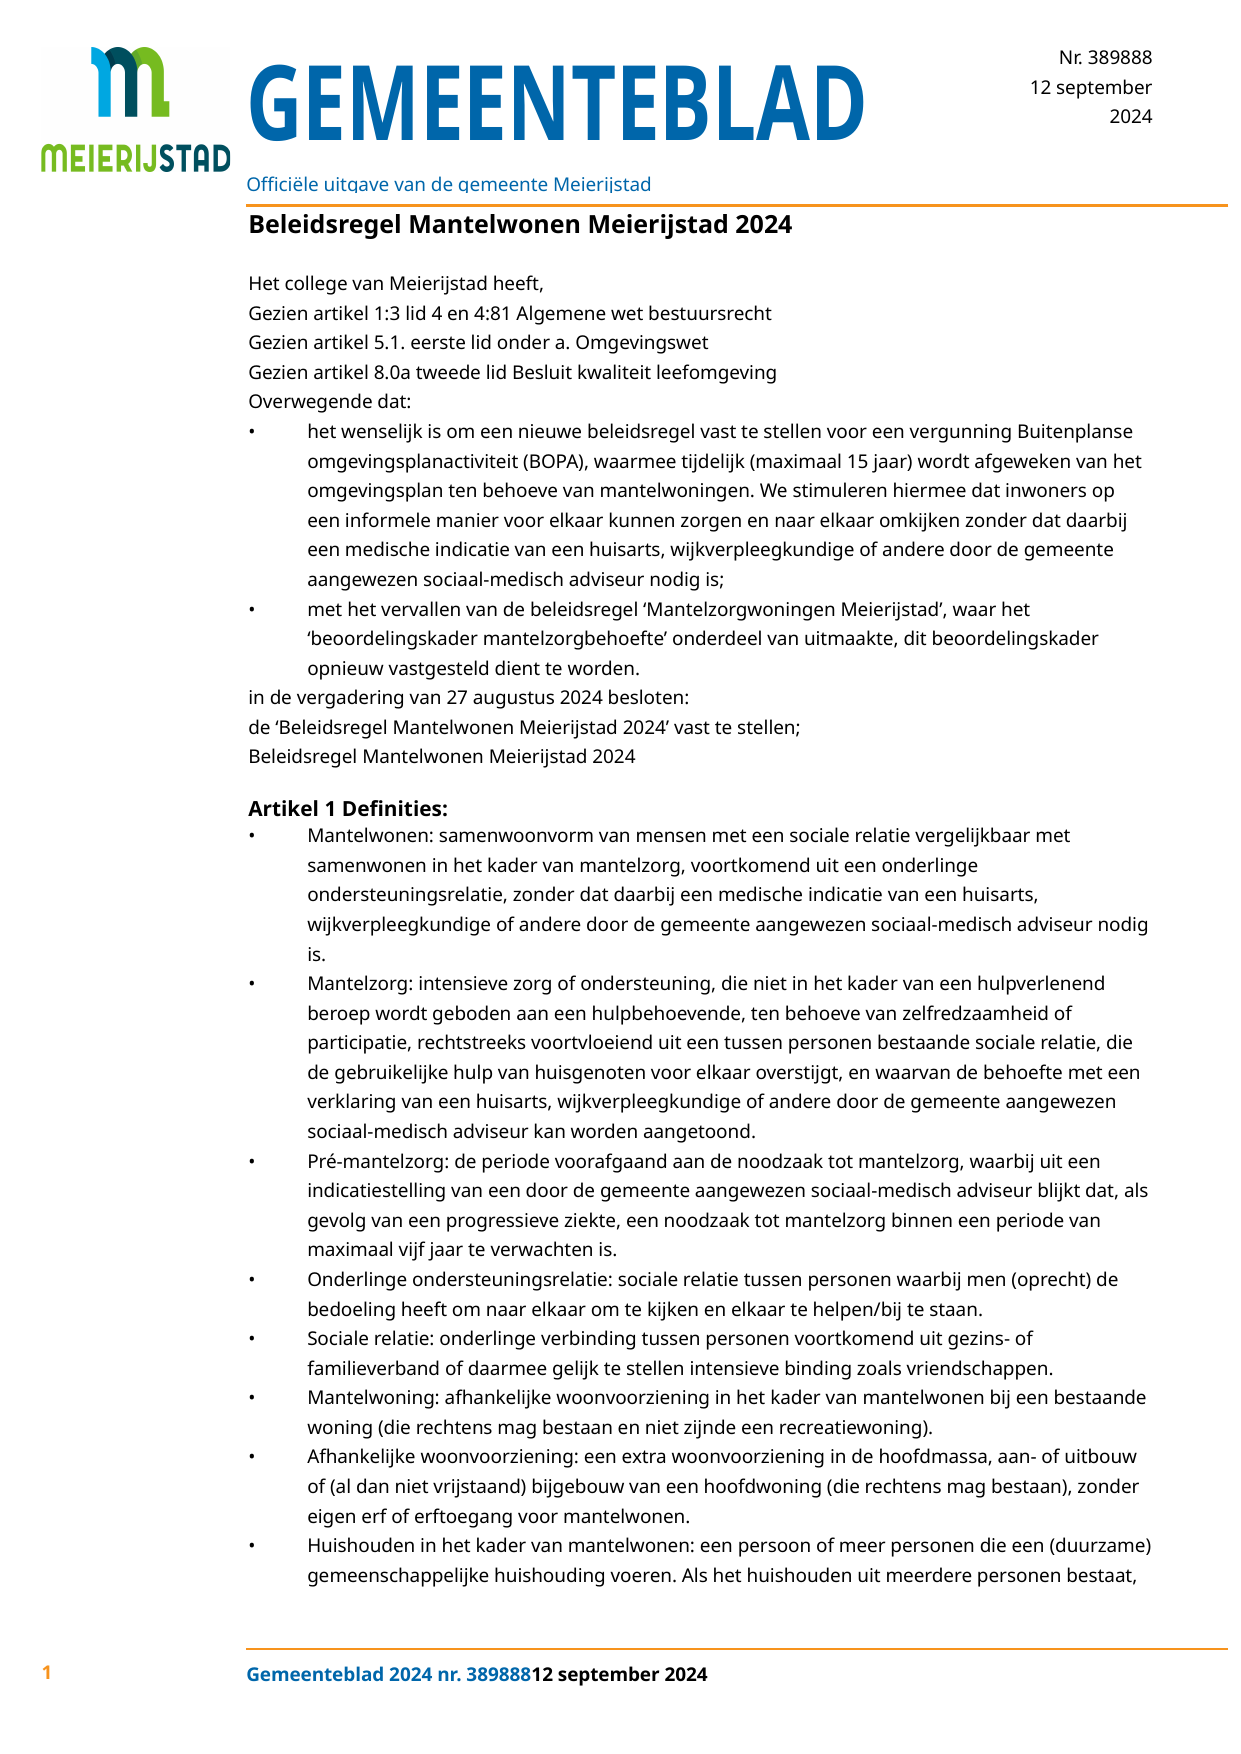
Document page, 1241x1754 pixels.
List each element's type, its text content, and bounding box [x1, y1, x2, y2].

text Overwegende dat: [248, 389, 1152, 414]
list Mantelwonen: samenwoonvorm van mensen met een sociale relatie vergelijkbaar met samenwonen in het kader van mantelzorg, voortkomend uit een onderlinge ondersteuningsrelatie, zonder dat daarbij een medische indicatie van een huisarts, wijkverpleegkundige of andere door de gemeente aangewezen sociaal-medisch adviseur nodig is. [248, 822, 1152, 967]
list Onderlinge ondersteuningsrelatie: sociale relatie tussen personen waarbij men (oprecht) de bedoeling heeft om naar elkaar om te kijken en elkaar te helpen/bij te staan. [248, 1266, 1152, 1322]
text Beleidsregel Mantelwonen Meierijstad 2024 [248, 744, 1152, 769]
list Mantelzorg: intensieve zorg of ondersteuning, die niet in het kader van een hulpverlenend beroep wordt geboden aan een hulpbehoevende, ten behoeve van zelfredzaamheid of participatie, rechtstreeks voortvloeiend uit een tussen personen bestaande sociale relatie, die de gebruikelijke hulp van huisgenoten voor elkaar overstijgt, en waarvan de behoefte met een verklaring van een huisarts, wijkverpleegkundige of andere door de gemeente aangewezen sociaal-medisch adviseur kan worden aangetoond. [248, 970, 1152, 1144]
list Afhankelijke woonvoorziening: een extra woonvoorziening in de hoofdmassa, aan- of uitbouw of (al dan niet vrijstaand) bijgebouw van een hoofdwoning (die rechtens mag bestaan), zonder eigen erf of erftoegang voor mantelwonen. [248, 1444, 1152, 1529]
text de ‘Beleidsregel Mantelwonen Meierijstad 2024’ vast te stellen; [248, 714, 1152, 740]
text Artikel 1 Definities: [248, 794, 1152, 822]
list Pré-mantelzorg: de periode voorafgaand aan de noodzaak tot mantelzorg, waarbij uit een indicatiestelling van een door de gemeente aangewezen sociaal-medisch adviseur blijkt dat, als gevolg van een progressieve ziekte, een noodzaak tot mantelzorg binnen een periode van maximaal vijf jaar te verwachten is. [248, 1148, 1152, 1262]
list Huishouden in het kader van mantelwonen: een persoon of meer personen die een (duurzame) gemeenschappelijke huishouding voeren. Als het huishouden uit meerdere personen bestaat, [248, 1532, 1152, 1588]
list Sociale relatie: onderlinge verbinding tussen personen voortkomend uit gezins- of familieverband of daarmee gelijk te stellen intensieve binding zoals vriendschappen. [248, 1325, 1152, 1381]
text in de vergadering van 27 augustus 2024 besloten: [248, 684, 1152, 710]
list Mantelwoning: afhankelijke woonvoorziening in het kader van mantelwonen bij een bestaande woning (die rechtens mag bestaan en niet zijnde een recreatiewoning). [248, 1384, 1152, 1440]
text Gezien artikel 1:3 lid 4 en 4:81 Algemene wet bestuursrecht [248, 300, 1152, 326]
text Gezien artikel 5.1. eerste lid onder a. Omgevingswet [248, 329, 1152, 355]
picture [41, 47, 231, 172]
text Gezien artikel 8.0a tweede lid Besluit kwaliteit leefomgeving [248, 359, 1152, 385]
text Het college van Meierijstad heeft, [248, 270, 1152, 296]
list met het vervallen van de beleidsregel ‘Mantelzorgwoningen Meierijstad’, waar het ‘beoordelingskader mantelzorgbehoefte’ onderdeel van uitmaakte, dit beoordelingskader opnieuw vastgesteld dient te worden. [248, 596, 1152, 681]
list het wenselijk is om een nieuwe beleidsregel vast te stellen voor een vergunning Buitenplanse omgevingsplanactiviteit (BOPA), waarmee tijdelijk (maximaal 15 jaar) wordt afgeweken van het omgevingsplan ten behoeve van mantelwoningen. We stimuleren hiermee dat inwoners op een informele manier voor elkaar kunnen zorgen en naar elkaar omkijken zonder dat daarbij een medische indicatie van een huisarts, wijkverpleegkundige of andere door de gemeente aangewezen sociaal-medisch adviseur nodig is; [248, 418, 1152, 592]
text Beleidsregel Mantelwonen Meierijstad 2024 [248, 207, 1152, 241]
